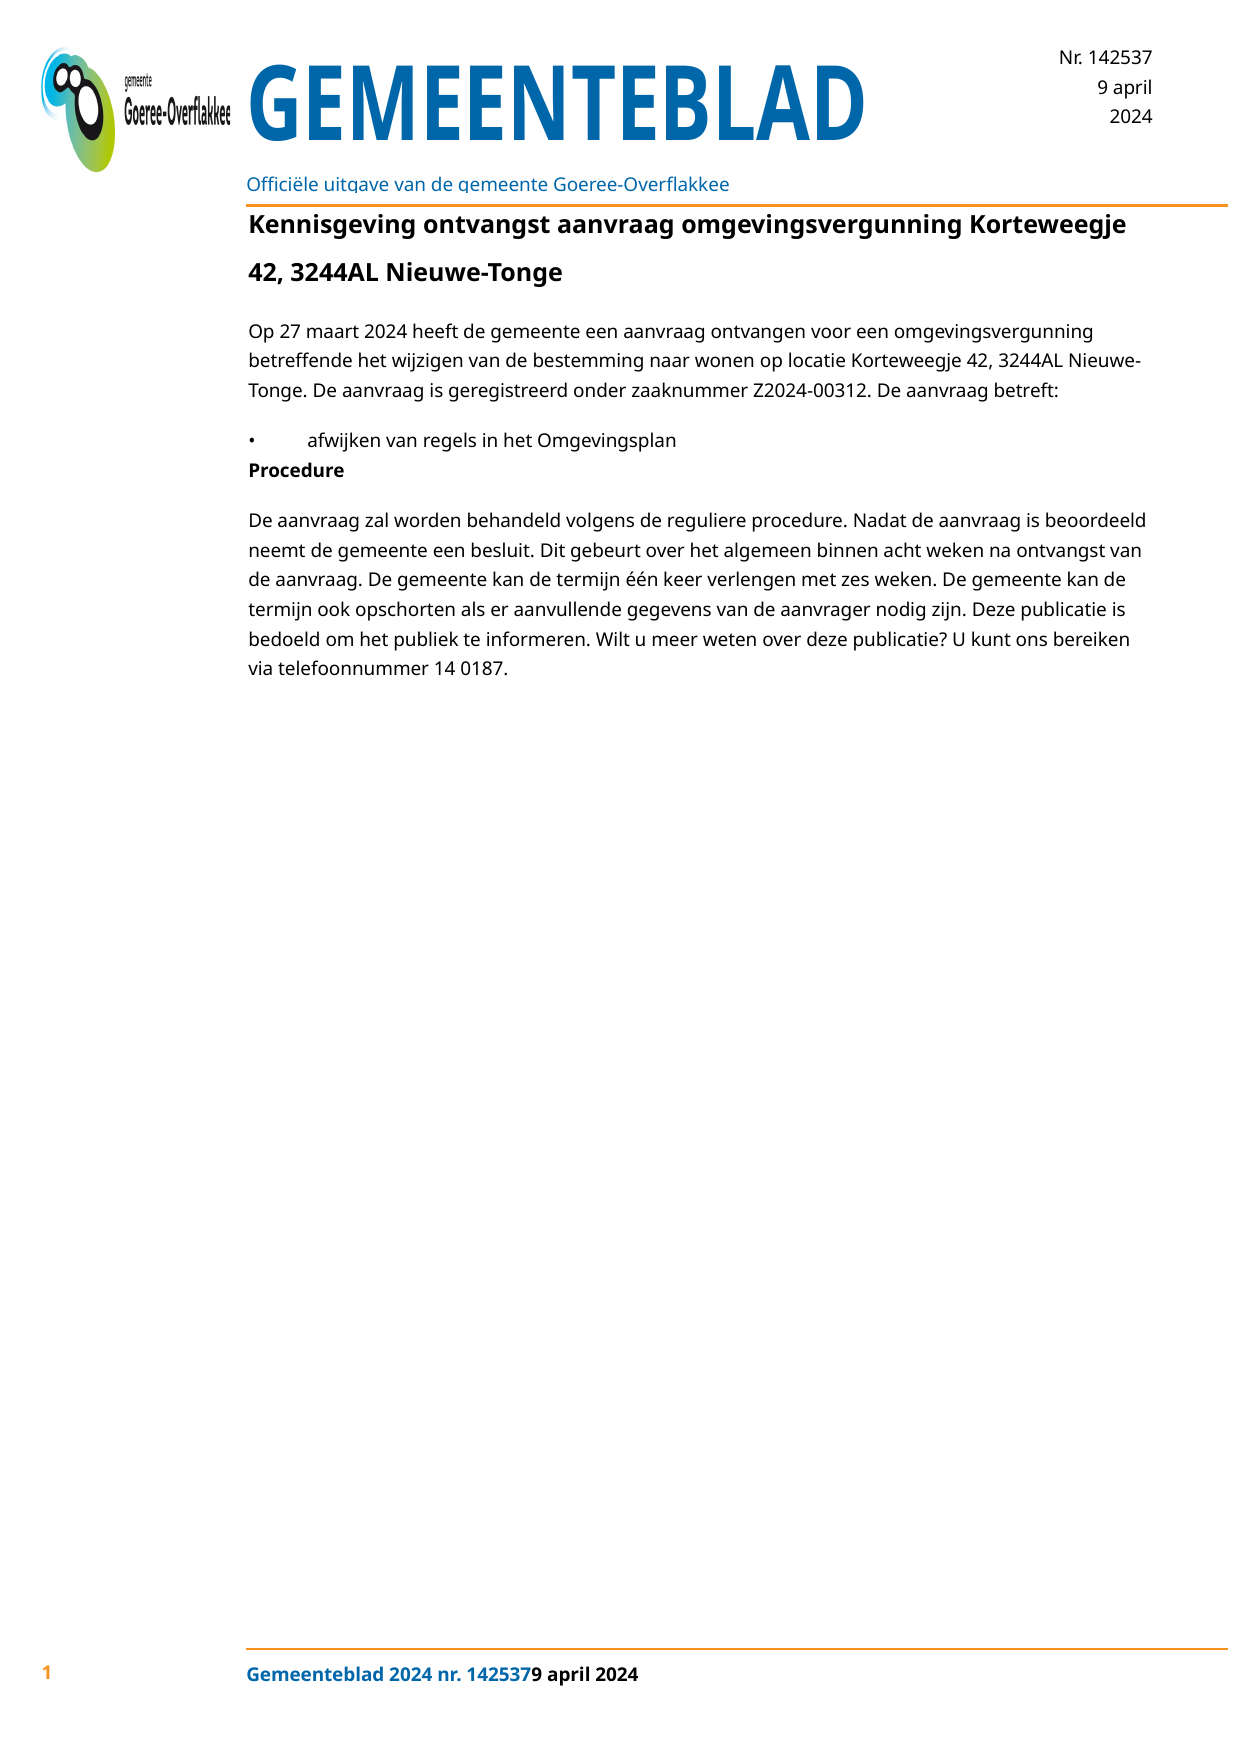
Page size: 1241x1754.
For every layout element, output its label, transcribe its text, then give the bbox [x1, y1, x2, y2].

text Op 27 maart 2024 heeft de gemeente een aanvraag ontvangen voor een omgevingsvergunning betreffende het wijzigen van de bestemming naar wonen op locatie Korteweegje 42, 3244AL Nieuwe-Tonge. De aanvraag is geregistreerd onder zaaknummer Z2024-00312. De aanvraag betreft: [248, 318, 1152, 403]
list afwijken van regels in het Omgevingsplan [248, 427, 1152, 453]
text Kennisgeving ontvangst aanvraag omgevingsvergunning Korteweegje 42, 3244AL Nieuwe-Tonge [248, 207, 1152, 288]
text Procedure [248, 457, 1152, 483]
text De aanvraag zal worden behandeld volgens de reguliere procedure. Nadat de aanvraag is beoordeeld neemt de gemeente een besluit. Dit gebeurt over het algemeen binnen acht weken na ontvangst van de aanvraag. De gemeente kan de termijn één keer verlengen met zes weken. De gemeente kan de termijn ook opschorten als er aanvullende gegevens van de aanvrager nodig zijn. Deze publicatie is bedoeld om het publiek te informeren. Wilt u meer weten over deze publicatie? U kunt ons bereiken via telefoonnummer 14 0187. [248, 507, 1152, 681]
picture [41, 47, 231, 172]
